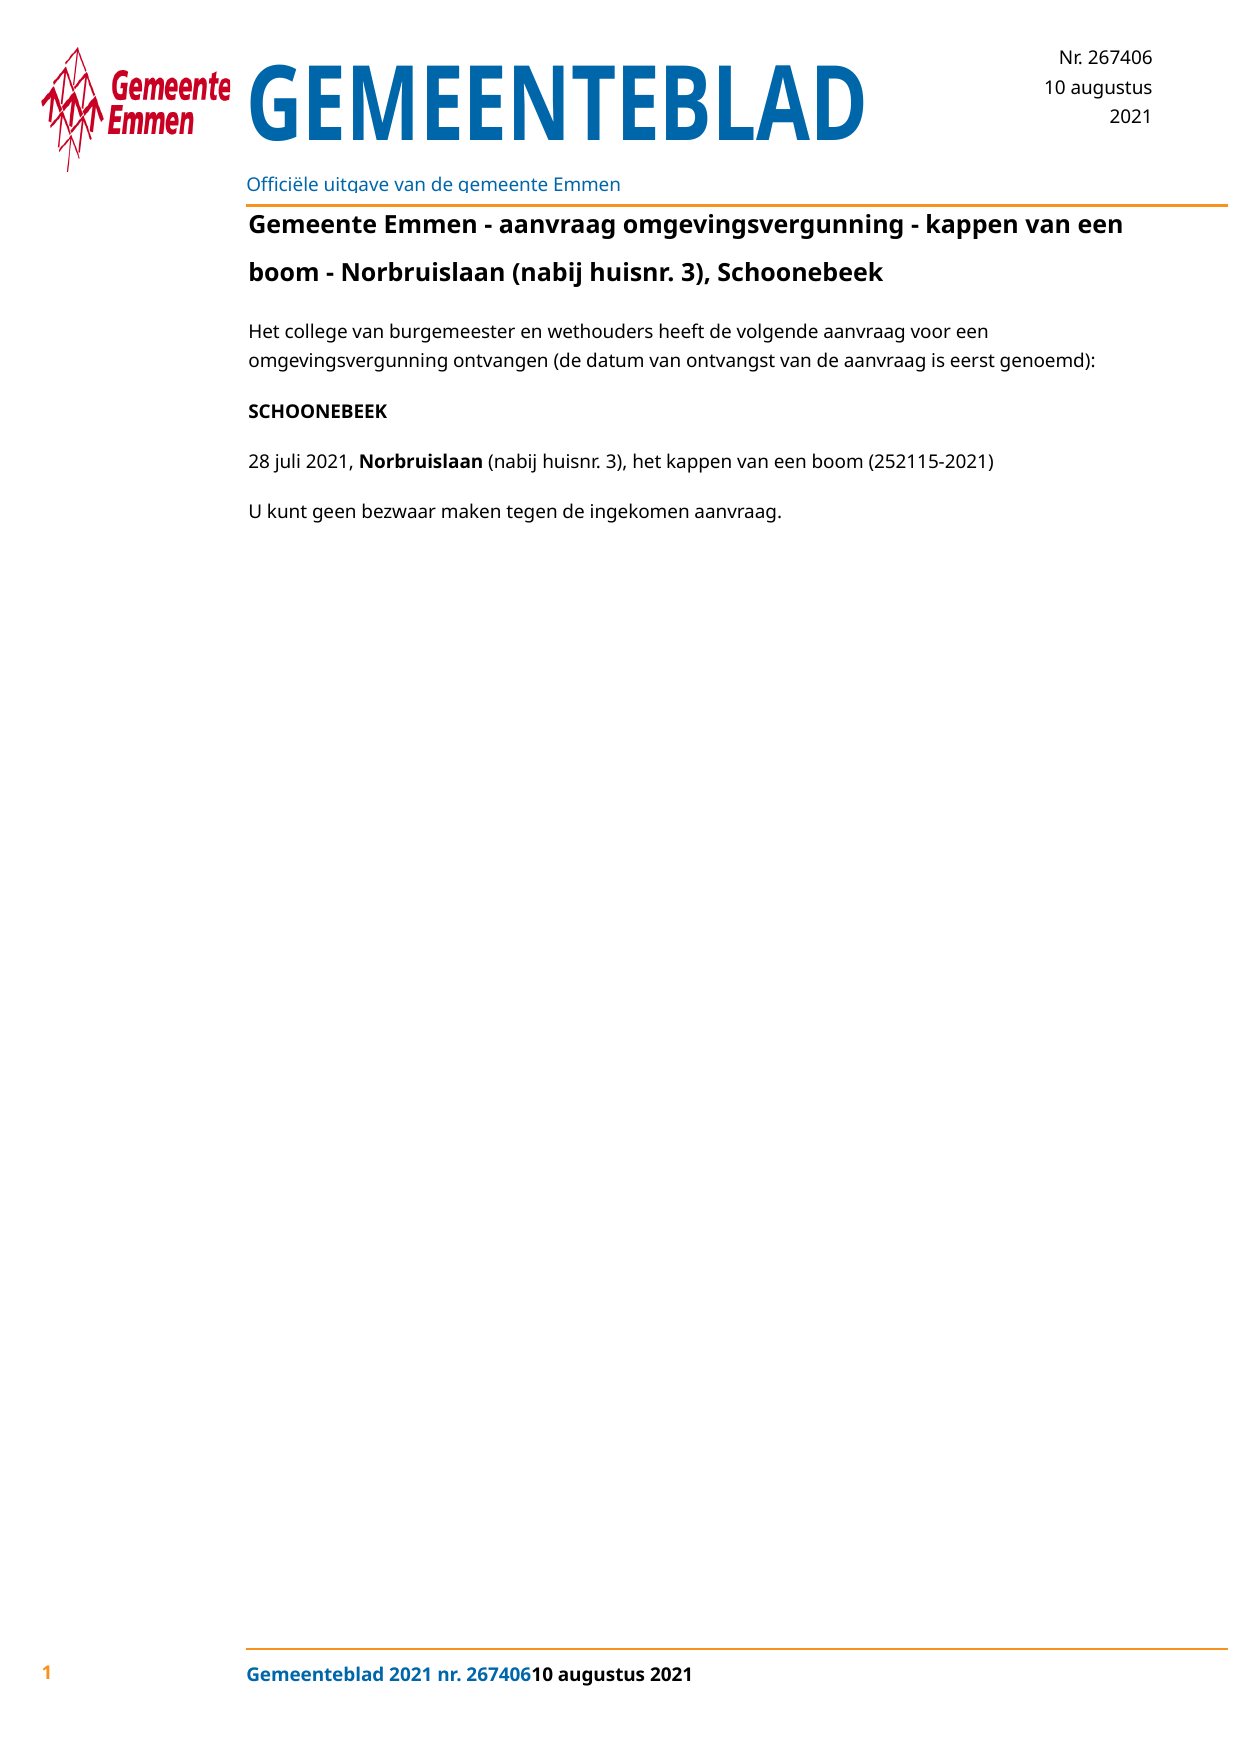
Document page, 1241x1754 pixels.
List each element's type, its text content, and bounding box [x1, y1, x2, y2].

text Het college van burgemeester en wethouders heeft de volgende aanvraag voor een omgevingsvergunning ontvangen (de datum van ontvangst van de aanvraag is eerst genoemd): [248, 318, 1152, 373]
text 28 juli 2021, Norbruislaan (nabij huisnr. 3), het kappen van een boom (252115-2021) [248, 448, 1152, 474]
text U kunt geen bezwaar maken tegen de ingekomen aanvraag. [248, 499, 1152, 524]
picture [41, 47, 231, 172]
text SCHOONEBEEK [248, 398, 1152, 424]
text Gemeente Emmen - aanvraag omgevingsvergunning - kappen van een boom - Norbruislaan (nabij huisnr. 3), Schoonebeek [248, 207, 1152, 288]
